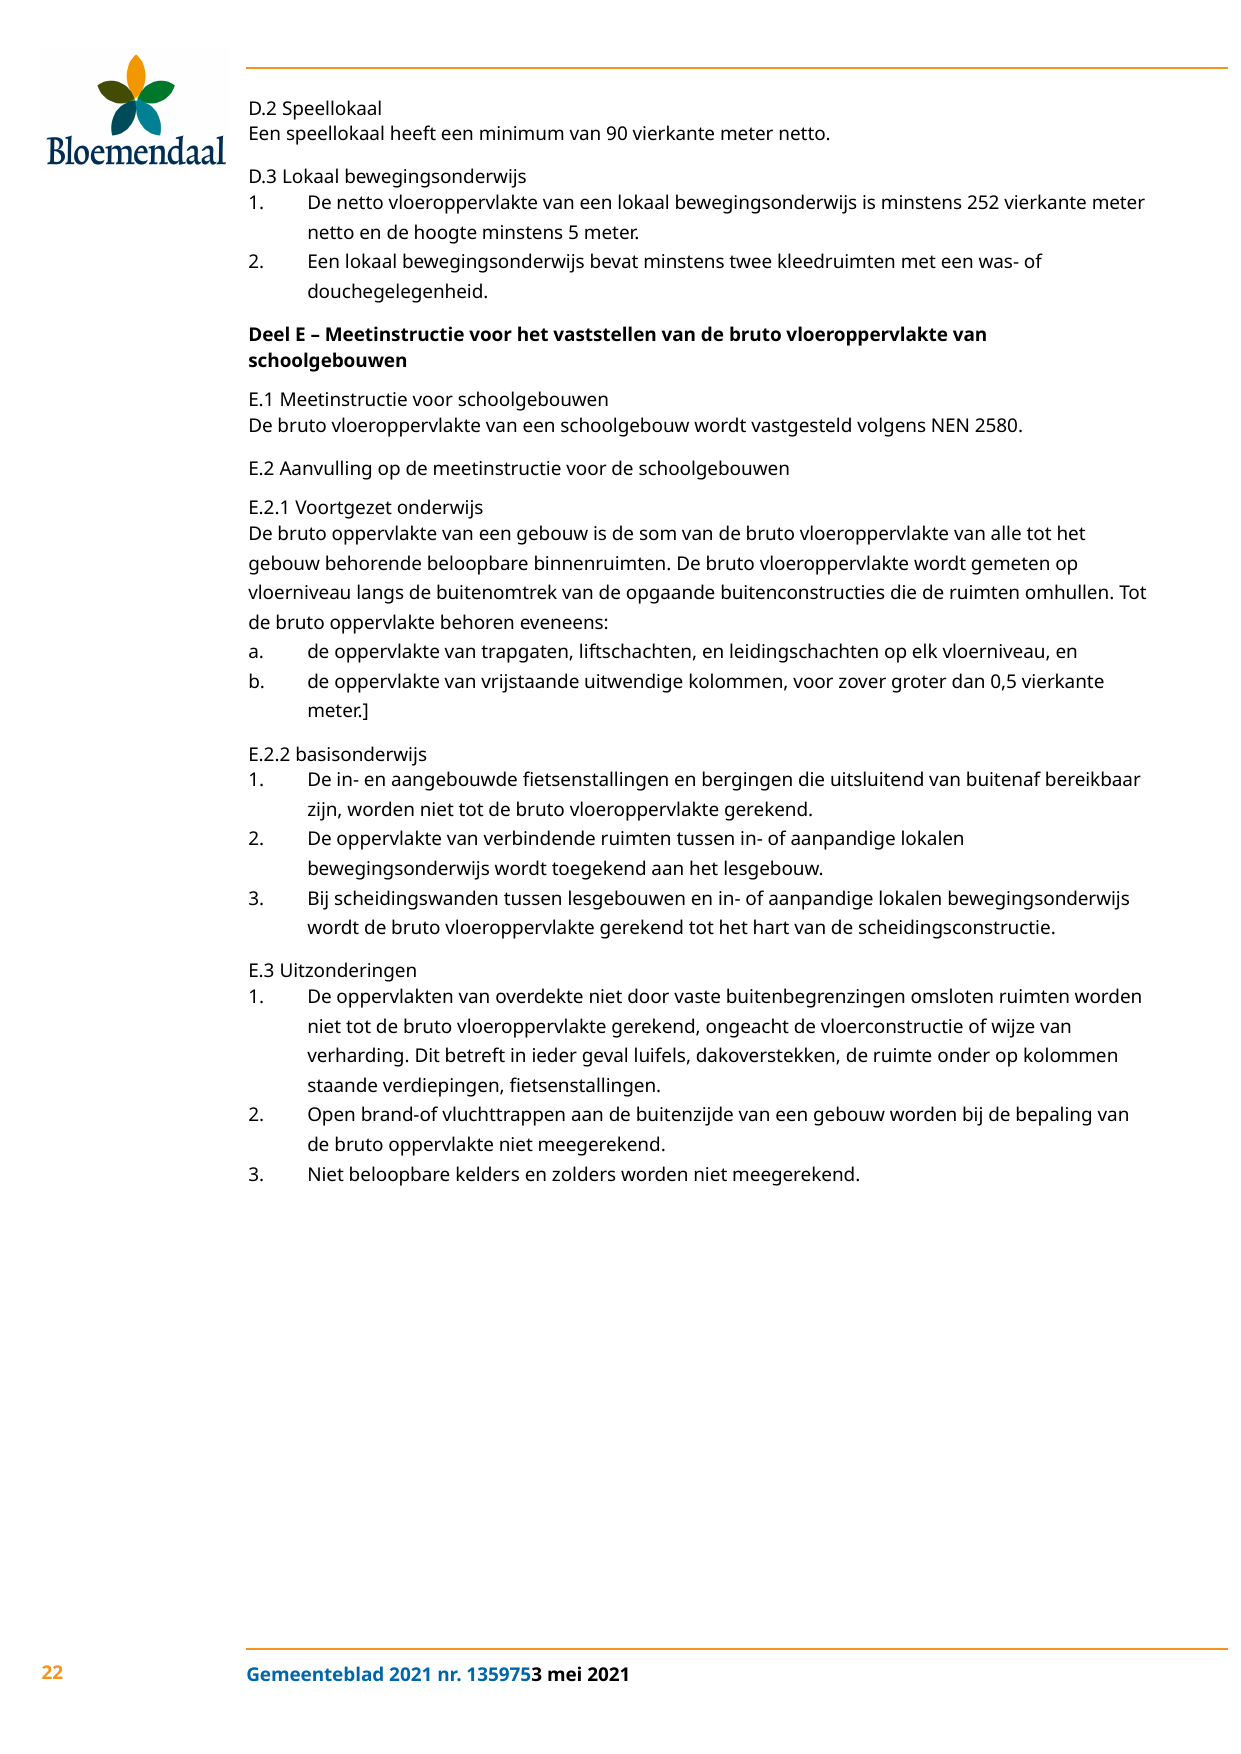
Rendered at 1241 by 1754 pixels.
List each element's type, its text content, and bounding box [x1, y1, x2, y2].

text E.1 Meetinstructie voor schoolgebouwen [248, 386, 1152, 412]
text Deel E – Meetinstructie voor het vaststellen van de bruto vloeroppervlakte van schoolgebouwen [248, 321, 1152, 373]
list De in- en aangebouwde fietsenstallingen en bergingen die uitsluitend van buitenaf bereikbaar zijn, worden niet tot de bruto vloeroppervlakte gerekend. [248, 766, 1152, 822]
list Bij scheidingswanden tussen lesgebouwen en in- of aanpandige lokalen bewegingsonderwijs wordt de bruto vloeroppervlakte gerekend tot het hart van de scheidingsconstructie. [248, 885, 1152, 940]
text D.2 Speellokaal [248, 95, 1152, 121]
text E.2 Aanvulling op de meetinstructie voor de schoolgebouwen [248, 455, 1152, 481]
list De oppervlakte van verbindende ruimten tussen in- of aanpandige lokalen bewegingsonderwijs wordt toegekend aan het lesgebouw. [248, 826, 1152, 881]
list de oppervlakte van trapgaten, liftschachten, en leidingschachten op elk vloerniveau, en [248, 638, 1152, 664]
text E.3 Uitzonderingen [248, 957, 1152, 983]
text De bruto vloeroppervlakte van een schoolgebouw wordt vastgesteld volgens NEN 2580. [248, 412, 1152, 438]
list De netto vloeroppervlakte van een lokaal bewegingsonderwijs is minstens 252 vierkante meter netto en de hoogte minstens 5 meter. [248, 189, 1152, 245]
list Niet beloopbare kelders en zolders worden niet meegerekend. [248, 1161, 1152, 1186]
text D.3 Lokaal bewegingsonderwijs [248, 164, 1152, 189]
text De bruto oppervlakte van een gebouw is de som van de bruto vloeroppervlakte van alle tot het gebouw behorende beloopbare binnenruimten. De bruto vloeroppervlakte wordt gemeten op vloerniveau langs de buitenomtrek van de opgaande buitenconstructies die de ruimten omhullen. Tot de bruto oppervlakte behoren eveneens: [248, 520, 1152, 634]
text Een speellokaal heeft een minimum van 90 vierkante meter netto. [248, 121, 1152, 146]
list Open brand-of vluchttrappen aan de buitenzijde van een gebouw worden bij de bepaling van de bruto oppervlakte niet meegerekend. [248, 1102, 1152, 1157]
text E.2.2 basisonderwijs [248, 741, 1152, 766]
list Een lokaal bewegingsonderwijs bevat minstens twee kleedruimten met een was- of douchegelegenheid. [248, 248, 1152, 304]
text E.2.1 Voortgezet onderwijs [248, 494, 1152, 520]
list de oppervlakte van vrijstaande uitwendige kolommen, voor zover groter dan 0,5 vierkante meter.] [248, 668, 1152, 723]
picture [41, 47, 231, 172]
list De oppervlakten van overdekte niet door vaste buitenbegrenzingen omsloten ruimten worden niet tot de bruto vloeroppervlakte gerekend, ongeacht de vloerconstructie of wijze van verharding. Dit betreft in ieder geval luifels, dakoverstekken, de ruimte onder op kolommen staande verdiepingen, fietsenstallingen. [248, 983, 1152, 1098]
